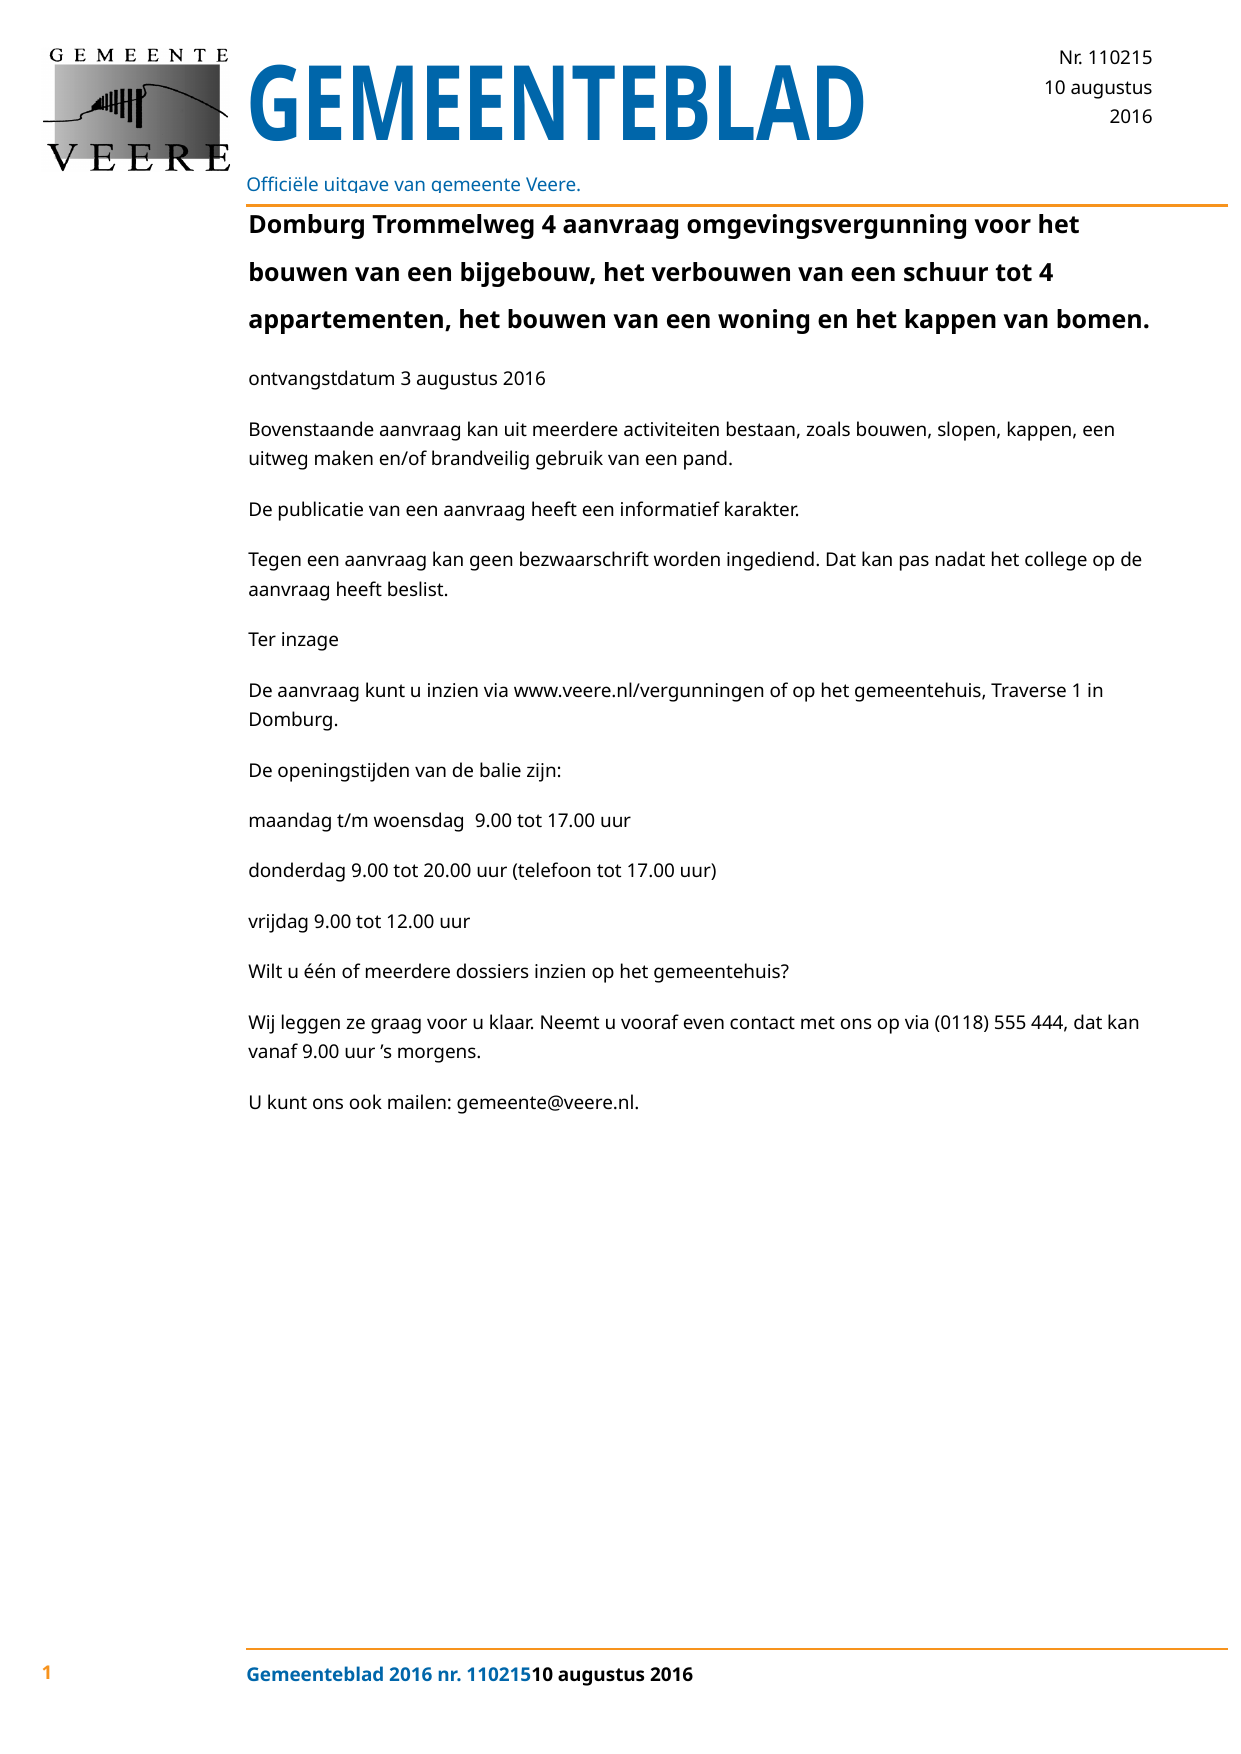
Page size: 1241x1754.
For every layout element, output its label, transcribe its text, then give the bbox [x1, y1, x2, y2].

text Ter inzage [248, 626, 1152, 652]
text Domburg Trommelweg 4 aanvraag omgevingsvergunning voor het bouwen van een bijgebouw, het verbouwen van een schuur tot 4 appartementen, het bouwen van een woning en het kappen van bomen. [248, 207, 1152, 336]
text De openingstijden van de balie zijn: [248, 757, 1152, 782]
text ontvangstdatum 3 augustus 2016 [248, 366, 1152, 391]
text De aanvraag kunt u inzien via www.veere.nl/vergunningen of op het gemeentehuis, Traverse 1 in Domburg. [248, 677, 1152, 732]
text U kunt ons ook mailen: gemeente@veere.nl. [248, 1089, 1152, 1114]
text vrijdag 9.00 tot 12.00 uur [248, 908, 1152, 934]
picture [41, 47, 231, 172]
text Wij leggen ze graag voor u klaar. Neemt u vooraf even contact met ons op via (0118) 555 444, dat kan vanaf 9.00 uur ’s morgens. [248, 1009, 1152, 1064]
text Tegen een aanvraag kan geen bezwaarschrift worden ingediend. Dat kan pas nadat het college op de aanvraag heeft beslist. [248, 546, 1152, 602]
text Wilt u één of meerdere dossiers inzien op het gemeentehuis? [248, 958, 1152, 984]
text De publicatie van een aanvraag heeft een informatief karakter. [248, 496, 1152, 522]
text maandag t/m woensdag 9.00 tot 17.00 uur [248, 807, 1152, 833]
text Bovenstaande aanvraag kan uit meerdere activiteiten bestaan, zoals bouwen, slopen, kappen, een uitweg maken en/of brandveilig gebruik van een pand. [248, 416, 1152, 471]
text donderdag 9.00 tot 20.00 uur (telefoon tot 17.00 uur) [248, 858, 1152, 883]
